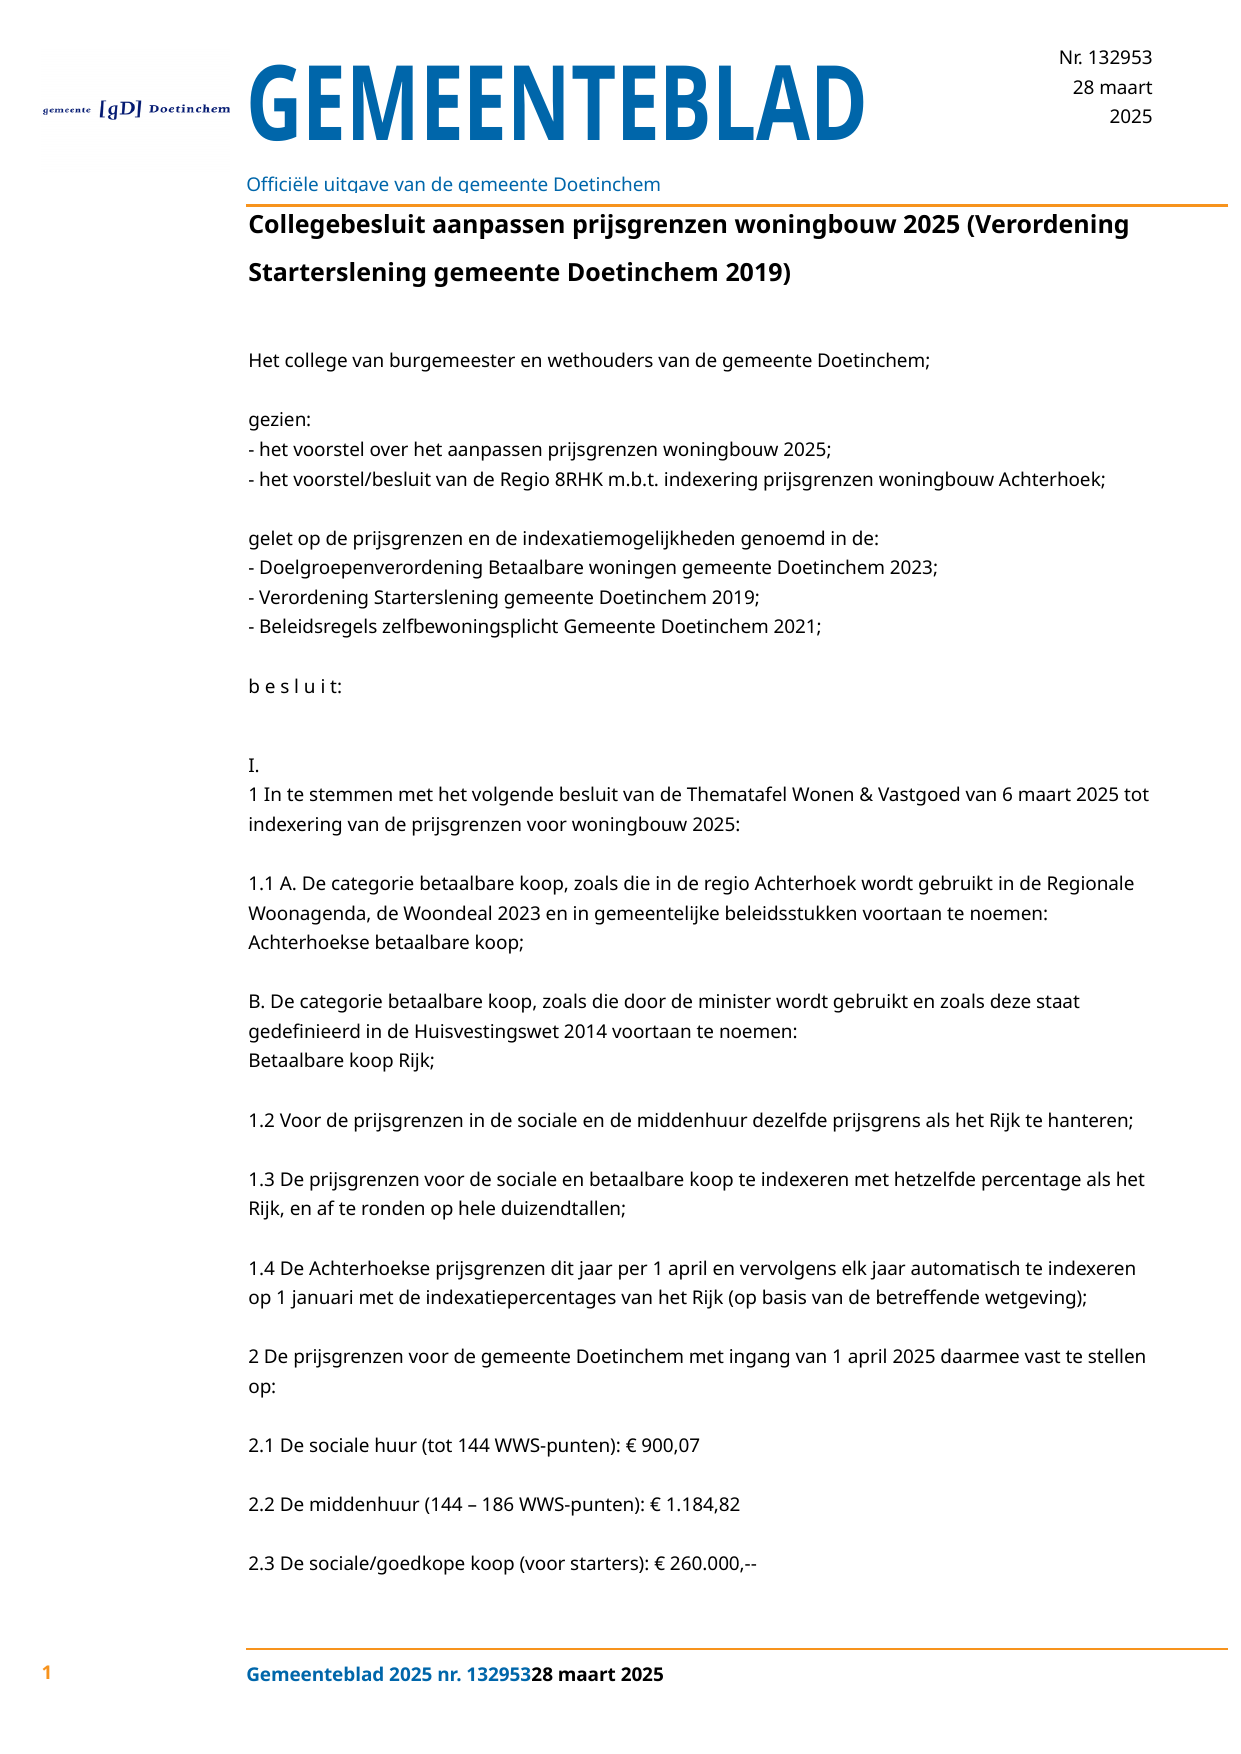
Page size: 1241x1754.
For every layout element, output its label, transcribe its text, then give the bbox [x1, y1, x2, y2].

text Betaalbare koop Rijk; [248, 1048, 1152, 1073]
text 1.1 A. De categorie betaalbare koop, zoals die in de regio Achterhoek wordt gebruikt in de Regionale Woonagenda, de Woondeal 2023 en in gemeentelijke beleidsstukken voortaan te noemen: Achterhoekse betaalbare koop; [248, 870, 1152, 955]
text - Verordening Starterslening gemeente Doetinchem 2019; [248, 584, 1152, 610]
text B. De categorie betaalbare koop, zoals die door de minister wordt gebruikt en zoals deze staat gedefinieerd in de Huisvestingswet 2014 voortaan te noemen: [248, 988, 1152, 1044]
text 2.1 De sociale huur (tot 144 WWS-punten): € 900,07 [248, 1432, 1152, 1458]
text - Doelgroepenverordening Betaalbare woningen gemeente Doetinchem 2023; [248, 554, 1152, 580]
text b e s l u i t: [248, 673, 1152, 699]
text gelet op de prijsgrenzen en de indexatiemogelijkheden genoemd in de: [248, 525, 1152, 551]
text Het college van burgemeester en wethouders van de gemeente Doetinchem; [248, 347, 1152, 373]
text 2 De prijsgrenzen voor de gemeente Doetinchem met ingang van 1 april 2025 daarmee vast te stellen op: [248, 1343, 1152, 1399]
text - Beleidsregels zelfbewoningsplicht Gemeente Doetinchem 2021; [248, 614, 1152, 639]
text gezien: [248, 407, 1152, 432]
text Collegebesluit aanpassen prijsgrenzen woningbouw 2025 (Verordening Starterslening gemeente Doetinchem 2019) [248, 207, 1152, 288]
text 1 In te stemmen met het volgende besluit van de Thematafel Wonen & Vastgoed van 6 maart 2025 tot indexering van de prijsgrenzen voor woningbouw 2025: [248, 781, 1152, 837]
text 1.2 Voor de prijsgrenzen in de sociale en de middenhuur dezelfde prijsgrens als het Rijk te hanteren; [248, 1107, 1152, 1132]
text 1.4 De Achterhoekse prijsgrenzen dit jaar per 1 april en vervolgens elk jaar automatisch te indexeren op 1 januari met de indexatiepercentages van het Rijk (op basis van de betreffende wetgeving); [248, 1255, 1152, 1310]
text 2.3 De sociale/goedkope koop (voor starters): € 260.000,-- [248, 1551, 1152, 1576]
picture [41, 47, 231, 172]
text 1.3 De prijsgrenzen voor de sociale en betaalbare koop te indexeren met hetzelfde percentage als het Rijk, en af te ronden op hele duizendtallen; [248, 1166, 1152, 1221]
text - het voorstel/besluit van de Regio 8RHK m.b.t. indexering prijsgrenzen woningbouw Achterhoek; [248, 466, 1152, 492]
text 2.2 De middenhuur (144 – 186 WWS-punten): € 1.184,82 [248, 1491, 1152, 1517]
text I. [248, 752, 1152, 777]
text - het voorstel over het aanpassen prijsgrenzen woningbouw 2025; [248, 436, 1152, 462]
